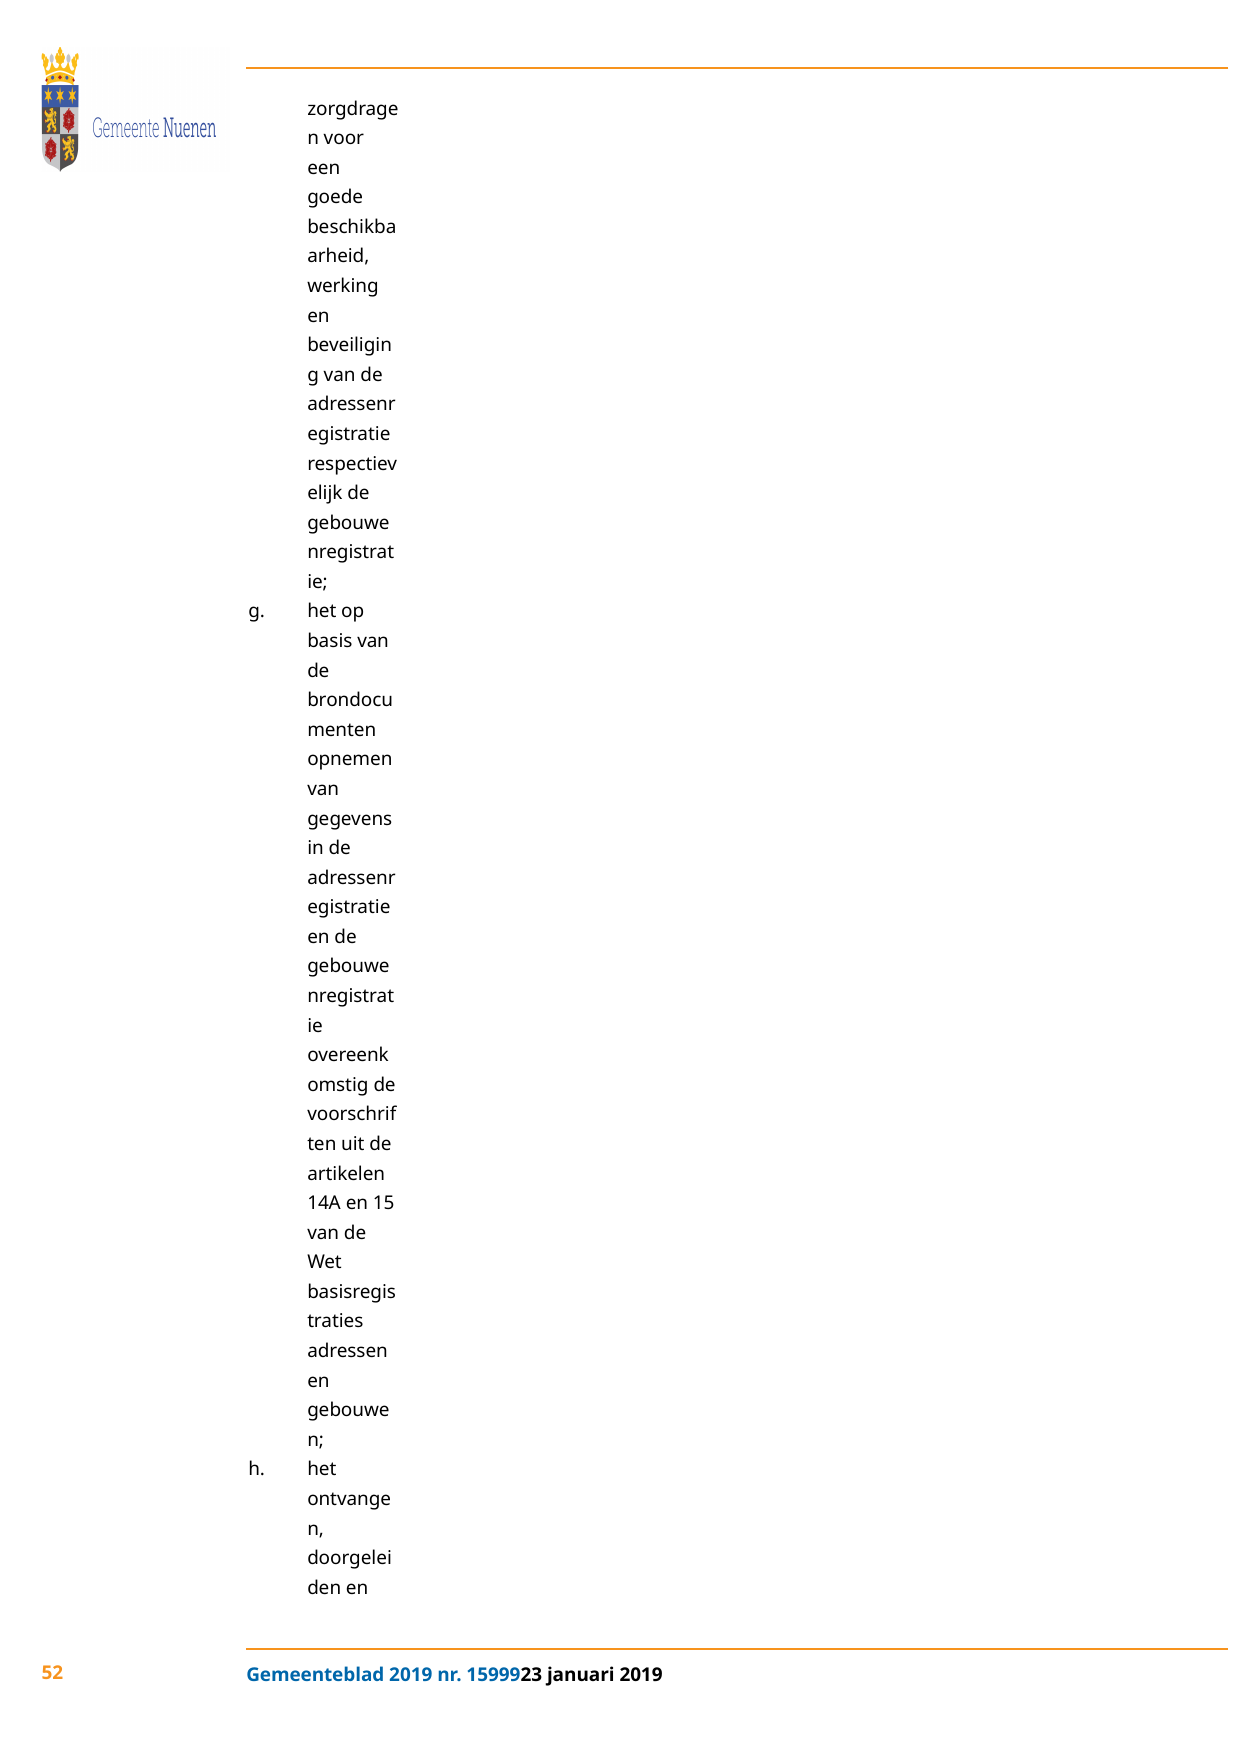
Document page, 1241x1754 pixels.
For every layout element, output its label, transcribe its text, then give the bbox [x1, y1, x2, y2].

picture [41, 47, 231, 172]
table_cell [850, 95, 1001, 1600]
table_cell [1001, 95, 1152, 1600]
table_cell [700, 95, 850, 1600]
table_cell [399, 95, 549, 1600]
table_cell [549, 95, 700, 1600]
table_cell zorgdragen voor een goede beschikbaarheid, werking en beveiliging van de adressenregistratie respectievelijk de gebouwenregistratie; het op basis van de brondocumenten opnemen van gegevens in de adressenregistratie en de gebouwenregistratie overeenkomstig de voorschriften uit de artikelen 14A en 15 van de Wet basisregistraties adressen en gebouwen; het ontvangen, doorgeleiden en [248, 95, 398, 1600]
